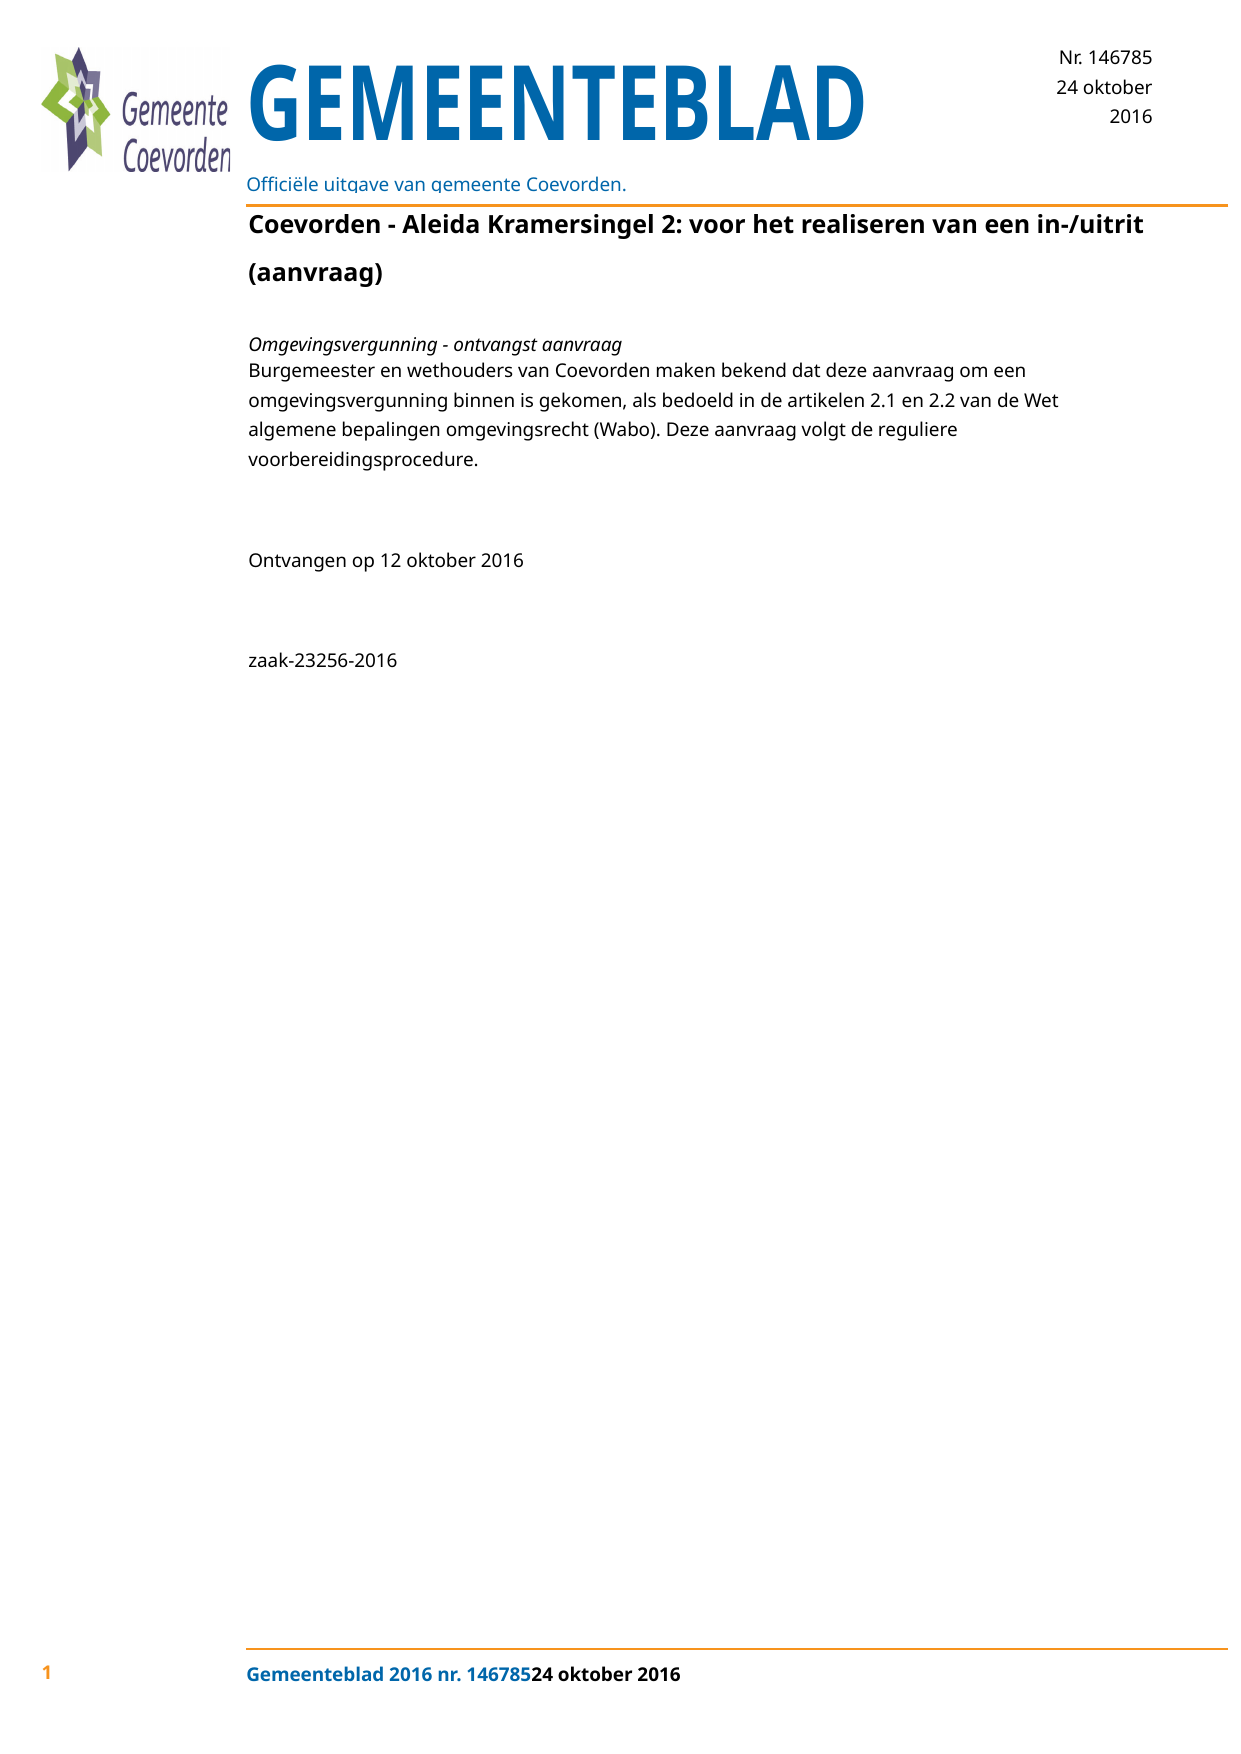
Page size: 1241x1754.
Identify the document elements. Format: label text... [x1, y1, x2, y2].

text Ontvangen op 12 oktober 2016 [248, 547, 1152, 572]
picture [41, 47, 231, 172]
text zaak-23256-2016 [248, 648, 1152, 673]
text Coevorden - Aleida Kramersingel 2: voor het realiseren van een in-/uitrit (aanvraag) [248, 207, 1152, 288]
text Burgemeester en wethouders van Coevorden maken bekend dat deze aanvraag om een omgevingsvergunning binnen is gekomen, als bedoeld in de artikelen 2.1 en 2.2 van de Wet algemene bepalingen omgevingsrecht (Wabo). Deze aanvraag volgt de reguliere voorbereidingsprocedure. [248, 357, 1152, 472]
text Omgevingsvergunning - ontvangst aanvraag [248, 331, 1152, 357]
